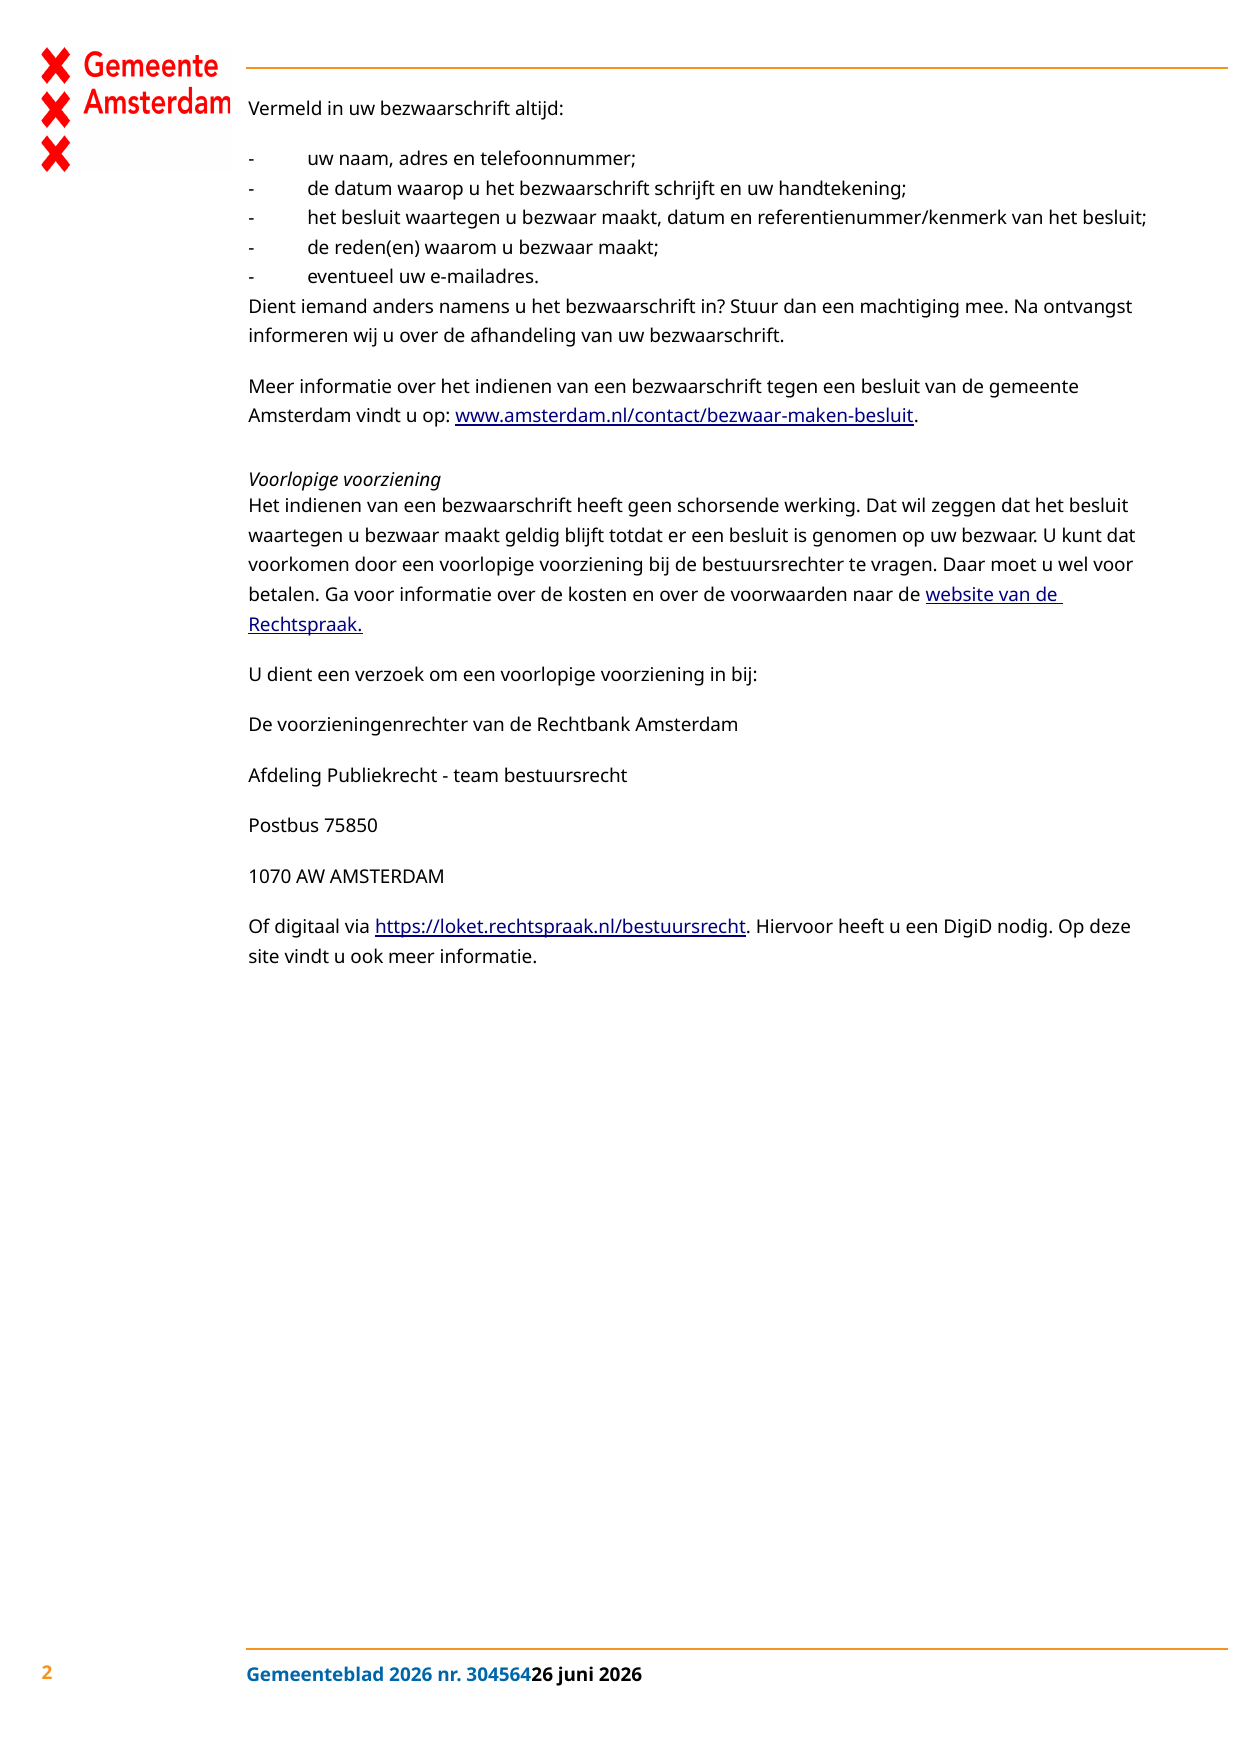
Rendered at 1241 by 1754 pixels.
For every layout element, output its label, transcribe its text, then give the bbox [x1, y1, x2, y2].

text Meer informatie over het indienen van een bezwaarschrift tegen een besluit van de gemeente Amsterdam vindt u op: www.amsterdam.nl/contact/bezwaar-maken-besluit. [248, 373, 1152, 428]
list uw naam, adres en telefoonnummer; [248, 145, 1152, 171]
text Het indienen van een bezwaarschrift heeft geen schorsende werking. Dat wil zeggen dat het besluit waartegen u bezwaar maakt geldig blijft totdat er een besluit is genomen op uw bezwaar. U kunt dat voorkomen door een voorlopige voorziening bij de bestuursrechter te vragen. Daar moet u wel voor betalen. Ga voor informatie over de kosten en over de voorwaarden naar de website van de Rechtspraak. [248, 492, 1152, 636]
list de reden(en) waarom u bezwaar maakt; [248, 234, 1152, 260]
list de datum waarop u het bezwaarschrift schrijft en uw handtekening; [248, 175, 1152, 201]
text Vermeld in uw bezwaarschrift altijd: [248, 95, 1152, 121]
list het besluit waartegen u bezwaar maakt, datum en referentienummer/kenmerk van het besluit; [248, 204, 1152, 230]
text Afdeling Publiekrecht - team bestuursrecht [248, 762, 1152, 788]
picture [41, 47, 231, 172]
text 1070 AW AMSTERDAM [248, 863, 1152, 888]
text Dient iemand anders namens u het bezwaarschrift in? Stuur dan een machtiging mee. Na ontvangst informeren wij u over de afhandeling van uw bezwaarschrift. [248, 293, 1152, 348]
text U dient een verzoek om een voorlopige voorziening in bij: [248, 661, 1152, 687]
text De voorzieningenrechter van de Rechtbank Amsterdam [248, 712, 1152, 737]
text Voorlopige voorziening [248, 467, 1152, 492]
text Postbus 75850 [248, 812, 1152, 838]
list eventueel uw e-mailadres. [248, 263, 1152, 289]
text Of digitaal via https://loket.rechtspraak.nl/bestuursrecht. Hiervoor heeft u een DigiD nodig. Op deze site vindt u ook meer informatie. [248, 913, 1152, 968]
